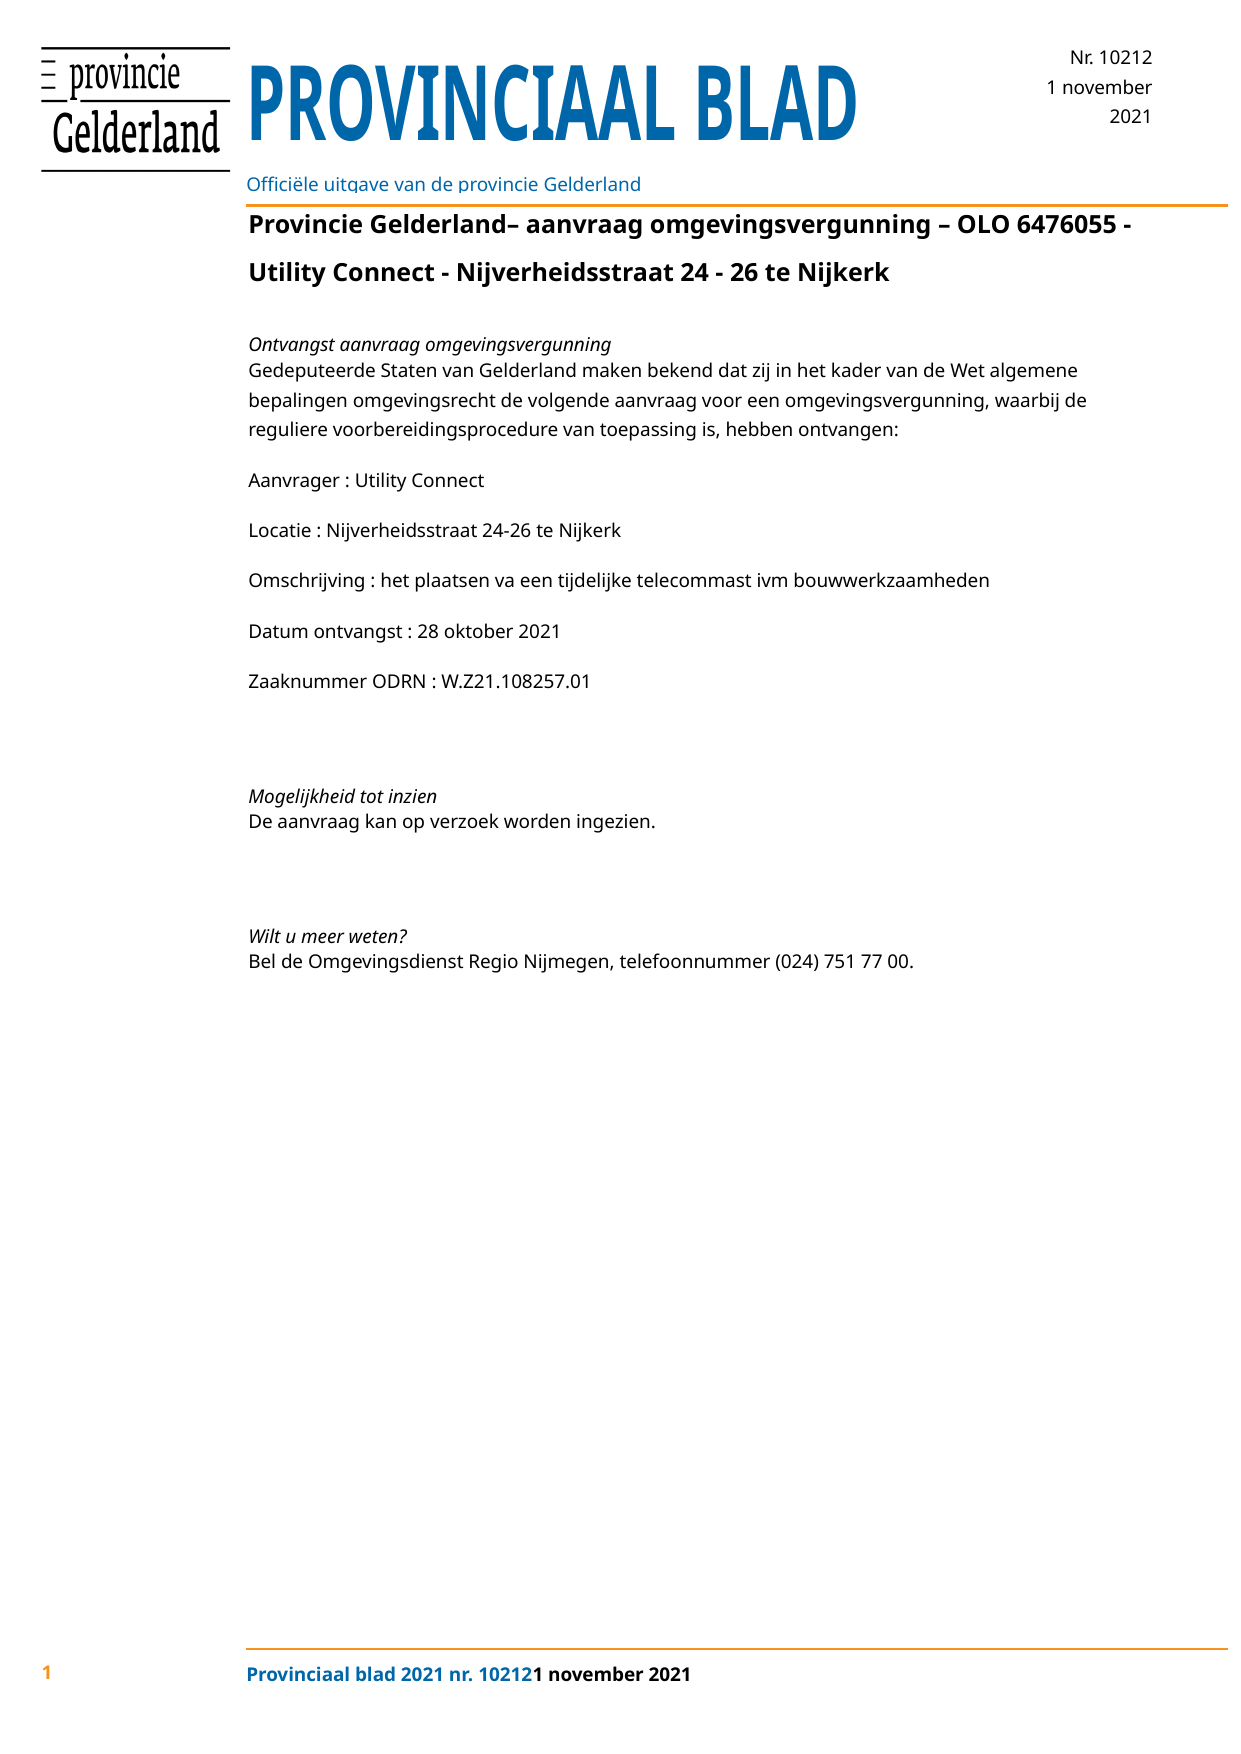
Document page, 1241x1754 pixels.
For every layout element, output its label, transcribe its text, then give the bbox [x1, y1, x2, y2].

text Aanvrager : Utility Connect [248, 467, 1152, 492]
text Omschrijving : het plaatsen va een tijdelijke telecommast ivm bouwwerkzaamheden [248, 568, 1152, 593]
text Ontvangst aanvraag omgevingsvergunning [248, 331, 1152, 357]
text Locatie : Nijverheidsstraat 24-26 te Nijkerk [248, 517, 1152, 543]
text Bel de Omgevingsdienst Regio Nijmegen, telefoonnummer (024) 751 77 00. [248, 949, 1152, 974]
text Datum ontvangst : 28 oktober 2021 [248, 618, 1152, 644]
picture [41, 47, 231, 172]
text Gedeputeerde Staten van Gelderland maken bekend dat zij in het kader van de Wet algemene bepalingen omgevingsrecht de volgende aanvraag voor een omgevingsvergunning, waarbij de reguliere voorbereidingsprocedure van toepassing is, hebben ontvangen: [248, 357, 1152, 442]
text Zaaknummer ODRN : W.Z21.108257.01 [248, 668, 1152, 694]
text De aanvraag kan op verzoek worden ingezien. [248, 808, 1152, 834]
text Mogelijkheid tot inzien [248, 783, 1152, 808]
text Wilt u meer weten? [248, 923, 1152, 949]
text Provincie Gelderland– aanvraag omgevingsvergunning – OLO 6476055 - Utility Connect - Nijverheidsstraat 24 - 26 te Nijkerk [248, 207, 1152, 288]
